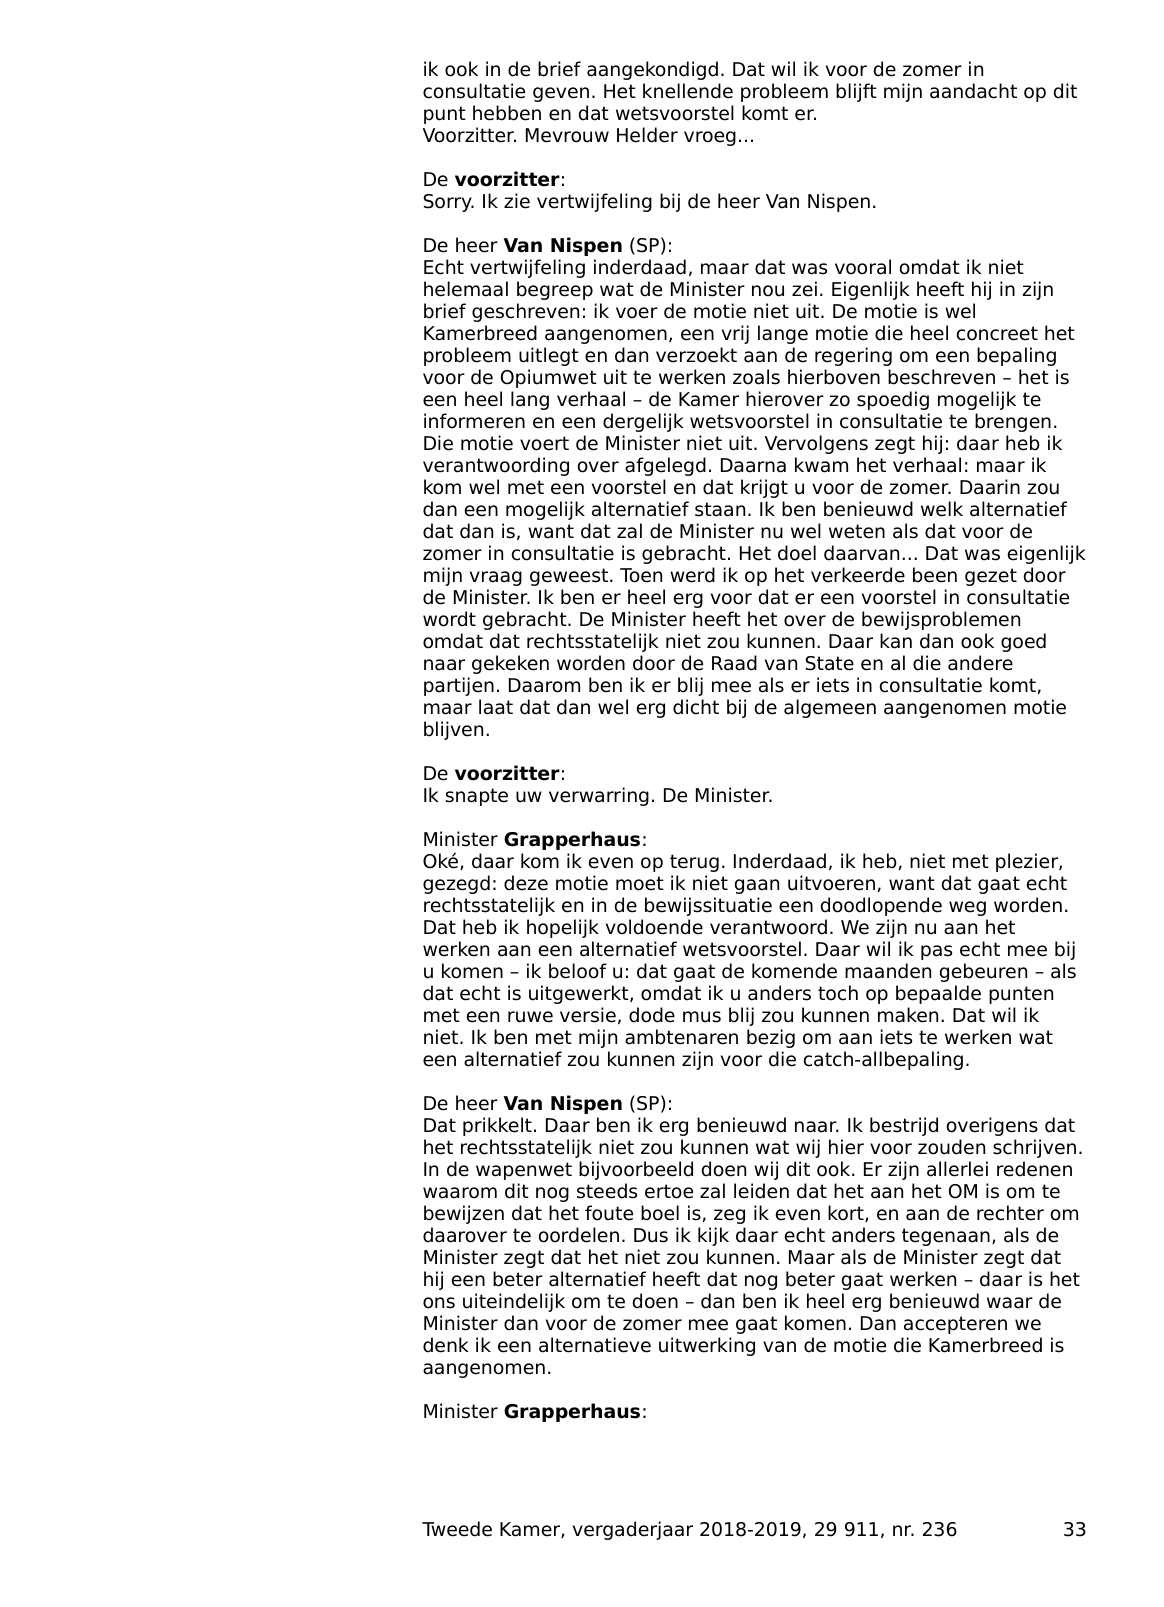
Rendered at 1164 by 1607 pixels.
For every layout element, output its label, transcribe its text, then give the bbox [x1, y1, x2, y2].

text ik ook in de brief aangekondigd. Dat wil ik voor de zomer in consultatie geven. Het knellende probleem blijft mijn aandacht op dit punt hebben en dat wetsvoorstel komt er. [422, 59, 1087, 125]
text Dat prikkelt. Daar ben ik erg benieuwd naar. Ik bestrijd overigens dat het rechtsstatelijk niet zou kunnen wat wij hier voor zouden schrijven. In de wapenwet bijvoorbeeld doen wij dit ook. Er zijn allerlei redenen waarom dit nog steeds ertoe zal leiden dat het aan het OM is om te bewijzen dat het foute boel is, zeg ik even kort, en aan de rechter om daarover te oordelen. Dus ik kijk daar echt anders tegenaan, als de Minister zegt dat het niet zou kunnen. Maar als de Minister zegt dat hij een beter alternatief heeft dat nog beter gaat werken – daar is het ons uiteindelijk om te doen – dan ben ik heel erg benieuwd waar de Minister dan voor de zomer mee gaat komen. Dan accepteren we denk ik een alternatieve uitwerking van de motie die Kamerbreed is aangenomen. [422, 1115, 1087, 1379]
text Oké, daar kom ik even op terug. Inderdaad, ik heb, niet met plezier, gezegd: deze motie moet ik niet gaan uitvoeren, want dat gaat echt rechtsstatelijk en in de bewijssituatie een doodlopende weg worden. Dat heb ik hopelijk voldoende verantwoord. We zijn nu aan het werken aan een alternatief wetsvoorstel. Daar wil ik pas echt mee bij u komen – ik beloof u: dat gaat de komende maanden gebeuren – als dat echt is uitgewerkt, omdat ik u anders toch op bepaalde punten met een ruwe versie, dode mus blij zou kunnen maken. Dat wil ik niet. Ik ben met mijn ambtenaren bezig om aan iets te werken wat een alternatief zou kunnen zijn voor die catch-allbepaling. [422, 851, 1087, 1071]
text Echt vertwijfeling inderdaad, maar dat was vooral omdat ik niet helemaal begreep wat de Minister nou zei. Eigenlijk heeft hij in zijn brief geschreven: ik voer de motie niet uit. De motie is wel Kamerbreed aangenomen, een vrij lange motie die heel concreet het probleem uitlegt en dan verzoekt aan de regering om een bepaling voor de Opiumwet uit te werken zoals hierboven beschreven – het is een heel lang verhaal – de Kamer hierover zo spoedig mogelijk te informeren en een dergelijk wetsvoorstel in consultatie te brengen. Die motie voert de Minister niet uit. Vervolgens zegt hij: daar heb ik verantwoording over afgelegd. Daarna kwam het verhaal: maar ik kom wel met een voorstel en dat krijgt u voor de zomer. Daarin zou dan een mogelijk alternatief staan. Ik ben benieuwd welk alternatief dat dan is, want dat zal de Minister nu wel weten als dat voor de zomer in consultatie is gebracht. Het doel daarvan... Dat was eigenlijk mijn vraag geweest. Toen werd ik op het verkeerde been gezet door de Minister. Ik ben er heel erg voor dat er een voorstel in consultatie wordt gebracht. De Minister heeft het over de bewijsproblemen omdat dat rechtsstatelijk niet zou kunnen. Daar kan dan ook goed naar gekeken worden door de Raad van State en al die andere partijen. Daarom ben ik er blij mee als er iets in consultatie komt, maar laat dat dan wel erg dicht bij de algemeen aangenomen motie blijven. [422, 257, 1087, 741]
text De voorzitter: [422, 169, 1087, 191]
text Minister Grapperhaus: [422, 1401, 1087, 1423]
text De heer Van Nispen (SP): [422, 1093, 1087, 1115]
text De heer Van Nispen (SP): [422, 235, 1087, 257]
text De voorzitter: [422, 763, 1087, 785]
text Ik snapte uw verwarring. De Minister. [422, 785, 1087, 807]
text Sorry. Ik zie vertwijfeling bij de heer Van Nispen. [422, 191, 1087, 213]
text Voorzitter. Mevrouw Helder vroeg... [422, 125, 1087, 147]
text Minister Grapperhaus: [422, 829, 1087, 851]
